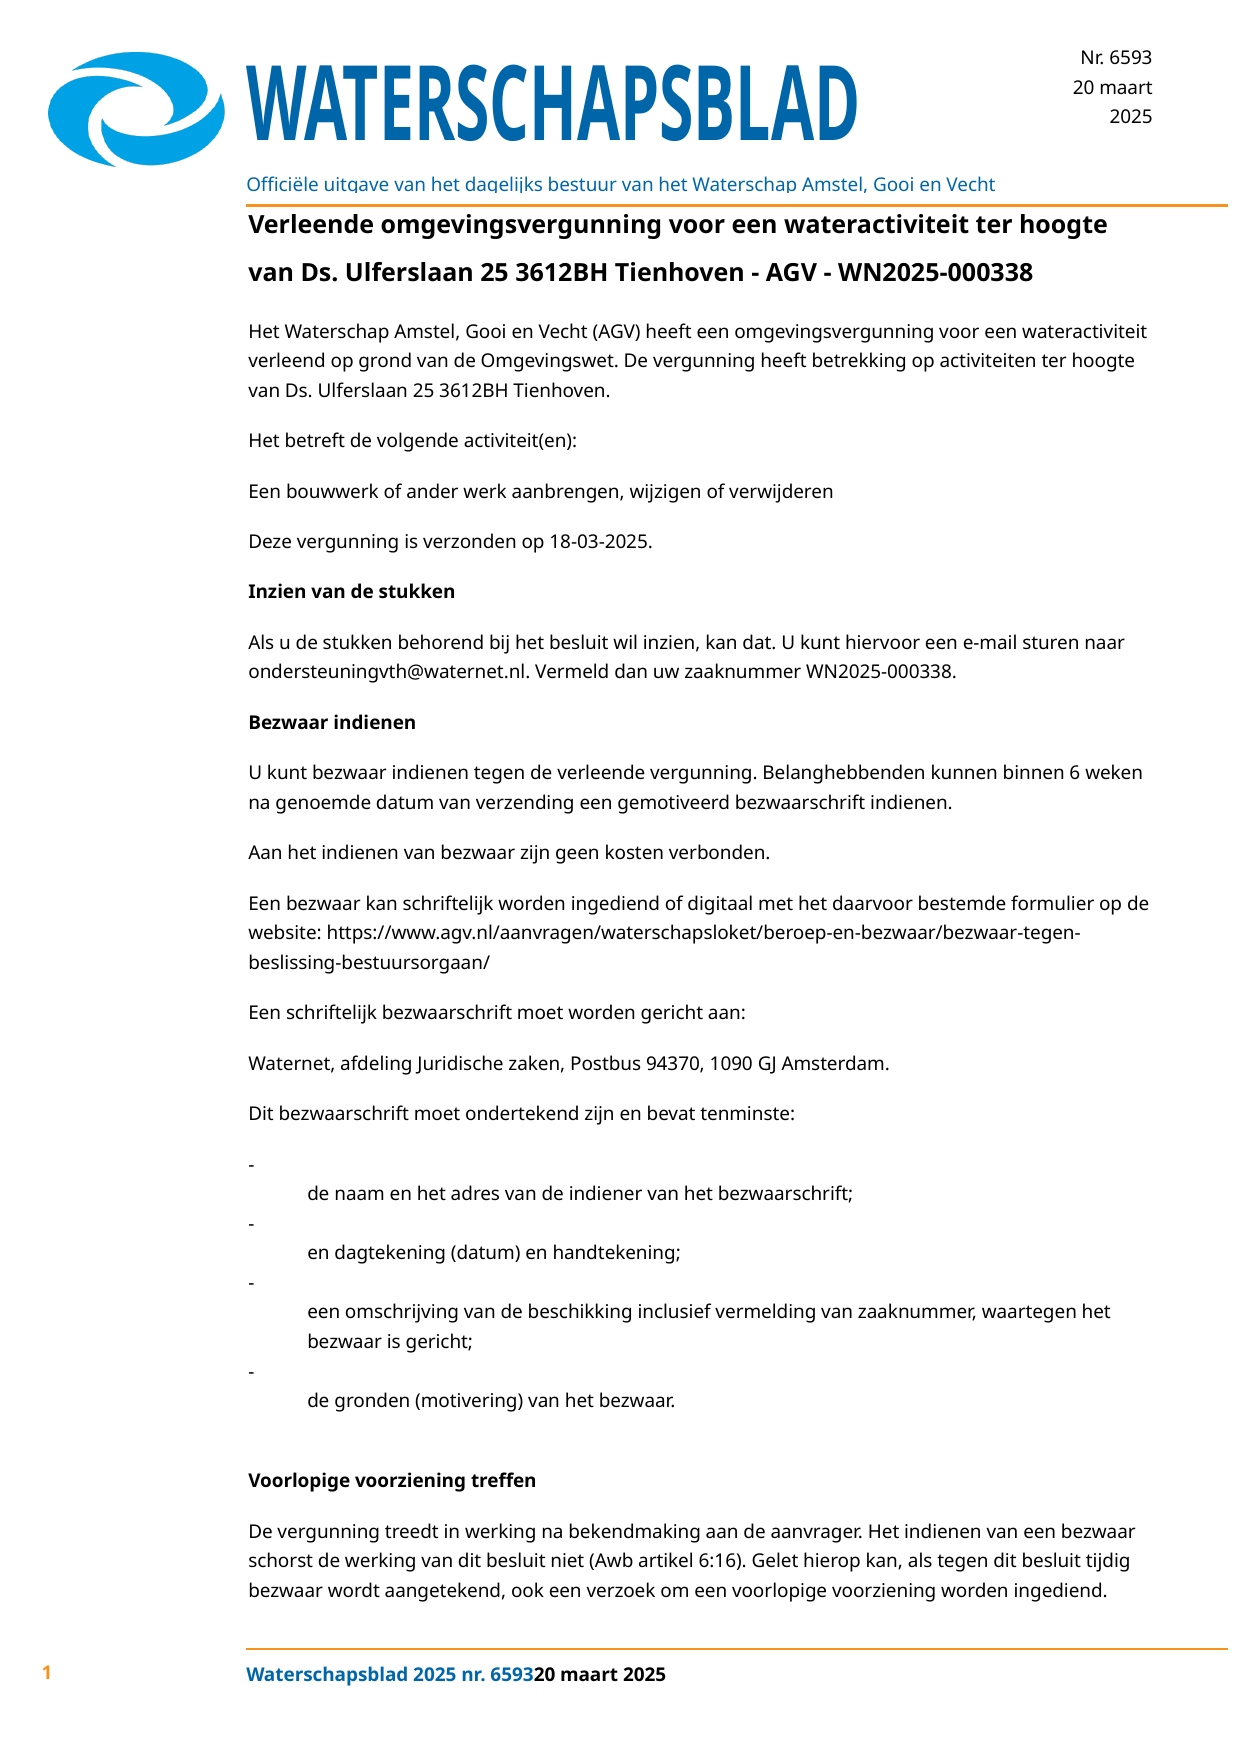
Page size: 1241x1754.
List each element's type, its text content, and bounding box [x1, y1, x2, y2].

list een omschrijving van de beschikking inclusief vermelding van zaaknummer, waartegen het bezwaar is gericht; [248, 1299, 1152, 1354]
text Verleende omgevingsvergunning voor een wateractiviteit ter hoogte van Ds. Ulferslaan 25 3612BH Tienhoven - AGV - WN2025-000338 [248, 207, 1152, 288]
text U kunt bezwaar indienen tegen de verleende vergunning. Belanghebbenden kunnen binnen 6 weken na genoemde datum van verzending een gemotiveerd bezwaarschrift indienen. [248, 759, 1152, 815]
text Bezwaar indienen [248, 709, 1152, 735]
text Een bezwaar kan schriftelijk worden ingediend of digitaal met het daarvoor bestemde formulier op de website: https://www.agv.nl/aanvragen/waterschapsloket/beroep-en-bezwaar/bezwaar-tegen-beslissing-bestuursorgaan/ [248, 890, 1152, 975]
text Inzien van de stukken [248, 579, 1152, 604]
text Aan het indienen van bezwaar zijn geen kosten verbonden. [248, 839, 1152, 865]
list de naam en het adres van de indiener van het bezwaarschrift; [248, 1180, 1152, 1206]
text Deze vergunning is verzonden op 18-03-2025. [248, 528, 1152, 554]
text De vergunning treedt in werking na bekendmaking aan de aanvrager. Het indienen van een bezwaar schorst de werking van dit besluit niet (Awb artikel 6:16). Gelet hierop kan, als tegen dit besluit tijdig bezwaar wordt aangetekend, ook een verzoek om een voorlopige voorziening worden ingediend. [248, 1518, 1152, 1603]
text Het betreft de volgende activiteit(en): [248, 427, 1152, 453]
list de gronden (motivering) van het bezwaar. [248, 1387, 1152, 1413]
picture [41, 47, 231, 172]
text Een bouwwerk of ander werk aanbrengen, wijzigen of verwijderen [248, 478, 1152, 504]
text Als u de stukken behorend bij het besluit wil inzien, kan dat. U kunt hiervoor een e-mail sturen naar ondersteuningvth@waternet.nl. Vermeld dan uw zaaknummer WN2025-000338. [248, 629, 1152, 684]
list en dagtekening (datum) en handtekening; [248, 1239, 1152, 1265]
text Waternet, afdeling Juridische zaken, Postbus 94370, 1090 GJ Amsterdam. [248, 1050, 1152, 1076]
text Het Waterschap Amstel, Gooi en Vecht (AGV) heeft een omgevingsvergunning voor een wateractiviteit verleend op grond van de Omgevingswet. De vergunning heeft betrekking op activiteiten ter hoogte van Ds. Ulferslaan 25 3612BH Tienhoven. [248, 318, 1152, 403]
text Voorlopige voorziening treffen [248, 1467, 1152, 1493]
text Een schriftelijk bezwaarschrift moet worden gericht aan: [248, 999, 1152, 1025]
text Dit bezwaarschrift moet ondertekend zijn en bevat tenminste: [248, 1100, 1152, 1126]
